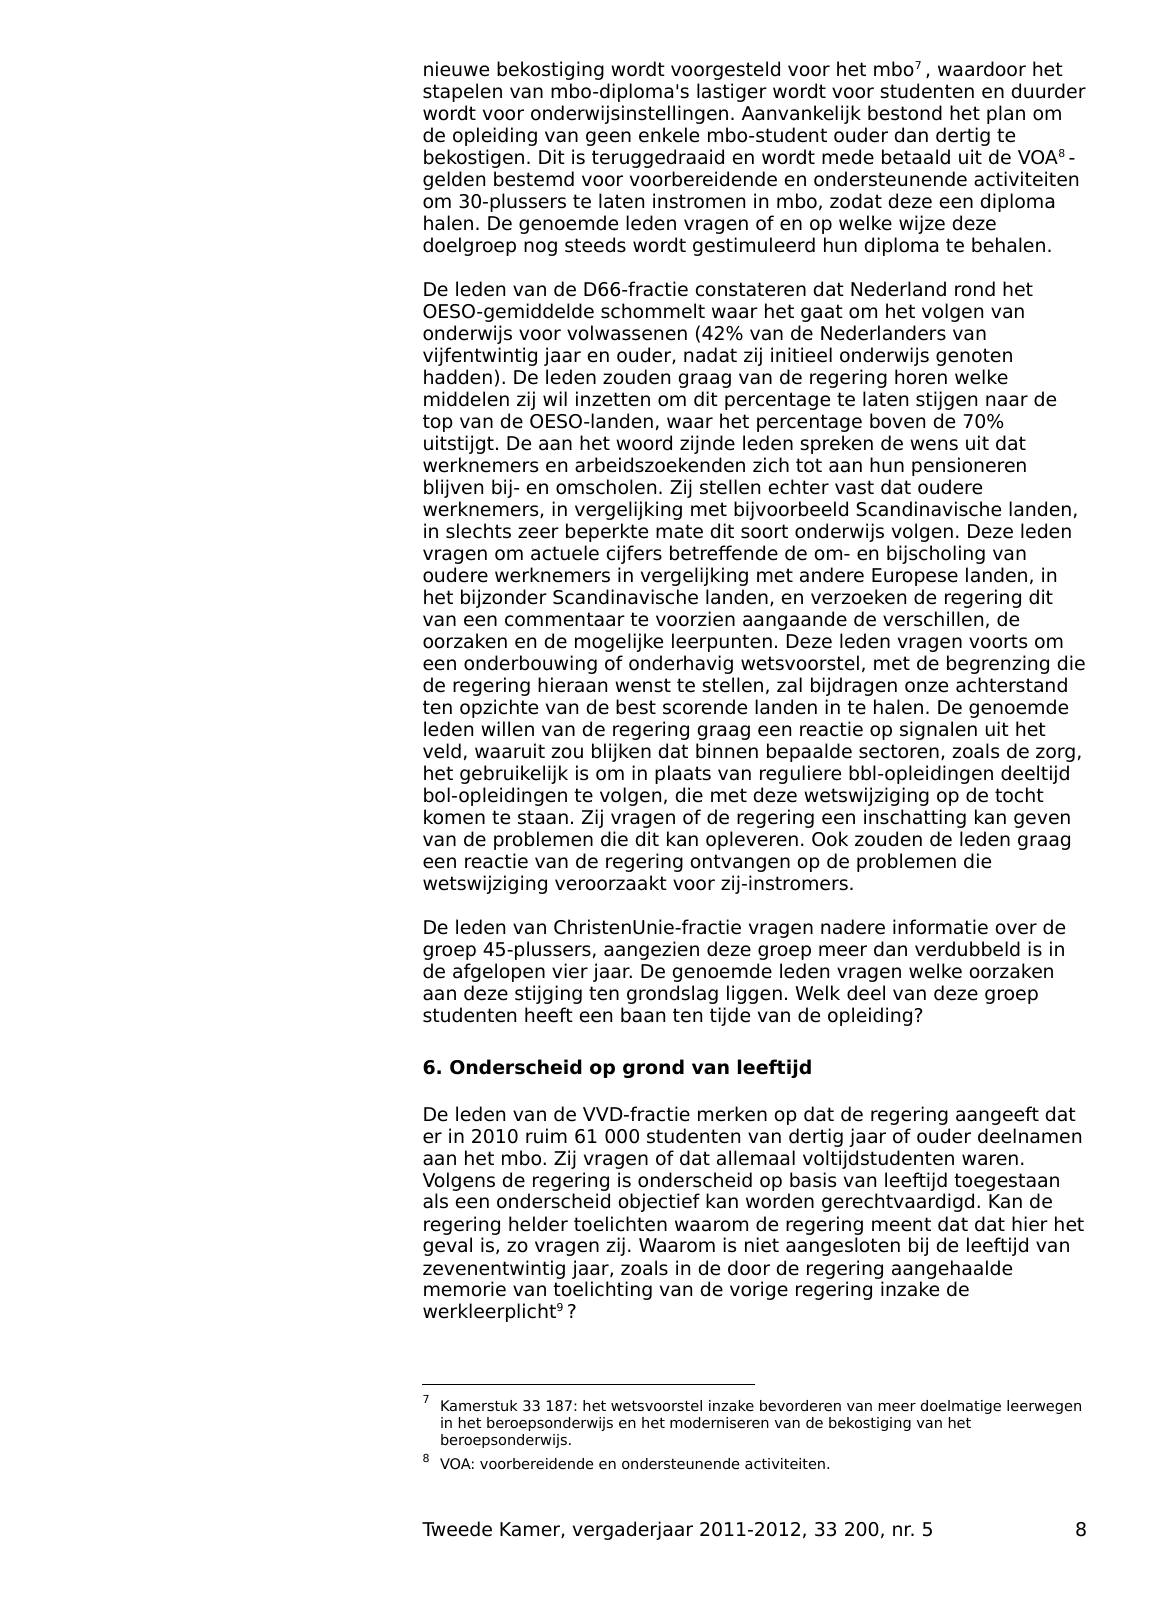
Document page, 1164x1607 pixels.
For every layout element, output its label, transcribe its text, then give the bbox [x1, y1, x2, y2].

text De leden van de VVD-fractie merken op dat de regering aangeeft dat er in 2010 ruim 61 000 studenten van dertig jaar of ouder deelnamen aan het mbo. Zij vragen of dat allemaal voltijdstudenten waren. Volgens de regering is onderscheid op basis van leeftijd toegestaan als een onderscheid objectief kan worden gerechtvaardigd. Kan de regering helder toelichten waarom de regering meent dat dat hier het geval is, zo vragen zij. Waarom is niet aangesloten bij de leeftijd van zevenentwintig jaar, zoals in de door de regering aangehaalde memorie van toelichting van de vorige regering inzake de werkleerplicht? [422, 1103, 1087, 1323]
text nieuwe bekostiging wordt voorgesteld voor het mbo, waardoor het stapelen van mbo-diploma's lastiger wordt voor studenten en duurder wordt voor onderwijsinstellingen. Aanvankelijk bestond het plan om de opleiding van geen enkele mbo-student ouder dan dertig te bekostigen. Dit is teruggedraaid en wordt mede betaald uit de VOA-gelden bestemd voor voorbereidende en ondersteunende activiteiten om 30-plussers te laten instromen in mbo, zodat deze een diploma halen. De genoemde leden vragen of en op welke wijze deze doelgroep nog steeds wordt gestimuleerd hun diploma te behalen. [422, 59, 1087, 257]
text VOA: voorbereidende en ondersteunende activiteiten. [422, 1452, 1087, 1474]
subtitle 6. Onderscheid op grond van leeftijd [422, 1057, 1087, 1078]
text Kamerstuk 33 187: het wetsvoorstel inzake bevorderen van meer doelmatige leerwegen in het beroepsonderwijs en het moderniseren van de bekostiging van het beroepsonderwijs. [422, 1393, 1087, 1449]
text De leden van de D66-fractie constateren dat Nederland rond het OESO-gemiddelde schommelt waar het gaat om het volgen van onderwijs voor volwassenen (42% van de Nederlanders van vijfentwintig jaar en ouder, nadat zij initieel onderwijs genoten hadden). De leden zouden graag van de regering horen welke middelen zij wil inzetten om dit percentage te laten stijgen naar de top van de OESO-landen, waar het percentage boven de 70% uitstijgt. De aan het woord zijnde leden spreken de wens uit dat werknemers en arbeidszoekenden zich tot aan hun pensioneren blijven bij- en omscholen. Zij stellen echter vast dat oudere werknemers, in vergelijking met bijvoorbeeld Scandinavische landen, in slechts zeer beperkte mate dit soort onderwijs volgen. Deze leden vragen om actuele cijfers betreffende de om- en bijscholing van oudere werknemers in vergelijking met andere Europese landen, in het bijzonder Scandinavische landen, en verzoeken de regering dit van een commentaar te voorzien aangaande de verschillen, de oorzaken en de mogelijke leerpunten. Deze leden vragen voorts om een onderbouwing of onderhavig wetsvoorstel, met de begrenzing die de regering hieraan wenst te stellen, zal bijdragen onze achterstand ten opzichte van de best scorende landen in te halen. De genoemde leden willen van de regering graag een reactie op signalen uit het veld, waaruit zou blijken dat binnen bepaalde sectoren, zoals de zorg, het gebruikelijk is om in plaats van reguliere bbl-opleidingen deeltijd bol-opleidingen te volgen, die met deze wetswijziging op de tocht komen te staan. Zij vragen of de regering een inschatting kan geven van de problemen die dit kan opleveren. Ook zouden de leden graag een reactie van de regering ontvangen op de problemen die wetswijziging veroorzaakt voor zij-instromers. [422, 279, 1087, 894]
text De leden van ChristenUnie-fractie vragen nadere informatie over de groep 45-plussers, aangezien deze groep meer dan verdubbeld is in de afgelopen vier jaar. De genoemde leden vragen welke oorzaken aan deze stijging ten grondslag liggen. Welk deel van deze groep studenten heeft een baan ten tijde van de opleiding? [422, 917, 1087, 1027]
